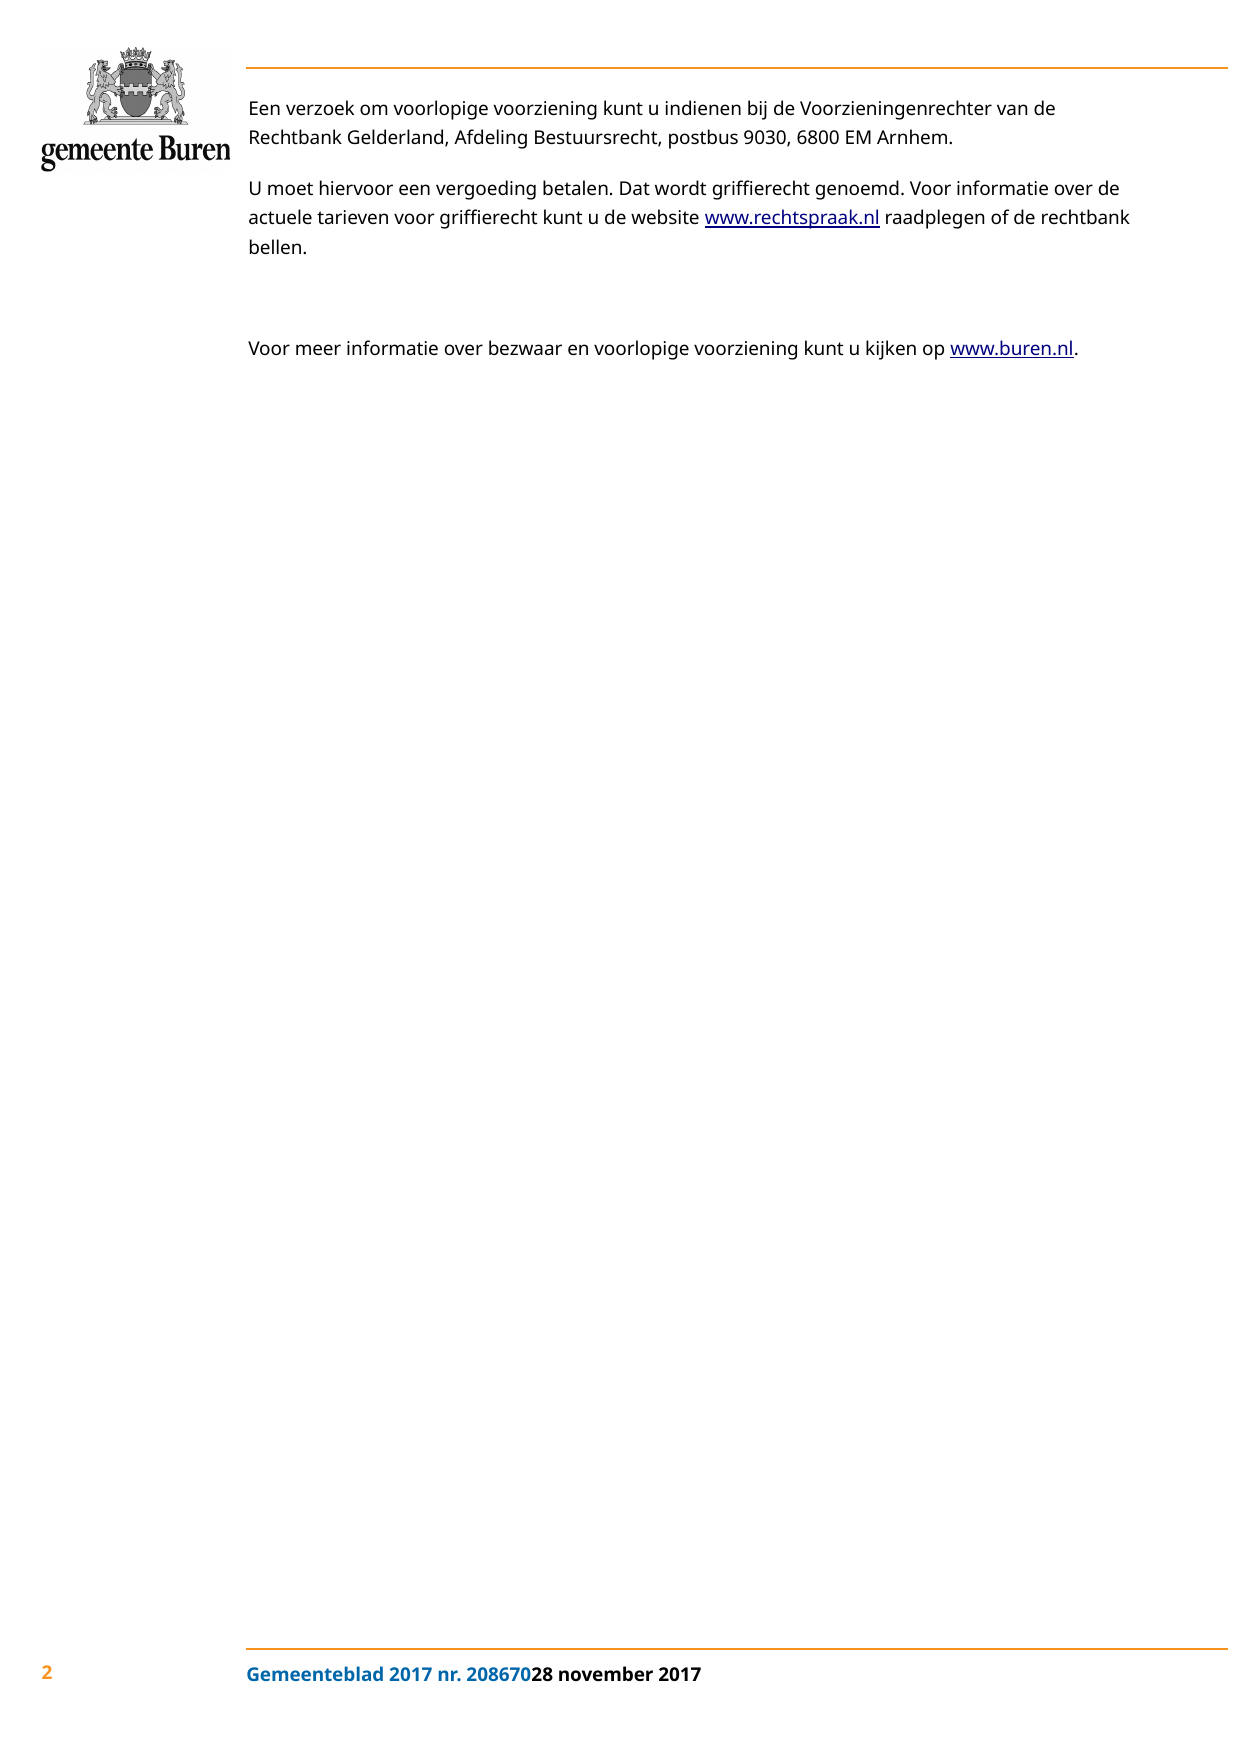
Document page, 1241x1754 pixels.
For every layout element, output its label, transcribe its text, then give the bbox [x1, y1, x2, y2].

text Een verzoek om voorlopige voorziening kunt u indienen bij de Voorzieningenrechter van de Rechtbank Gelderland, Afdeling Bestuursrecht, postbus 9030, 6800 EM Arnhem. [248, 95, 1152, 150]
text U moet hiervoor een vergoeding betalen. Dat wordt griffierecht genoemd. Voor informatie over de actuele tarieven voor griffierecht kunt u de website www.rechtspraak.nl raadplegen of de rechtbank bellen. [248, 175, 1152, 260]
picture [41, 47, 231, 172]
text Voor meer informatie over bezwaar en voorlopige voorziening kunt u kijken op www.buren.nl. [248, 335, 1152, 361]
